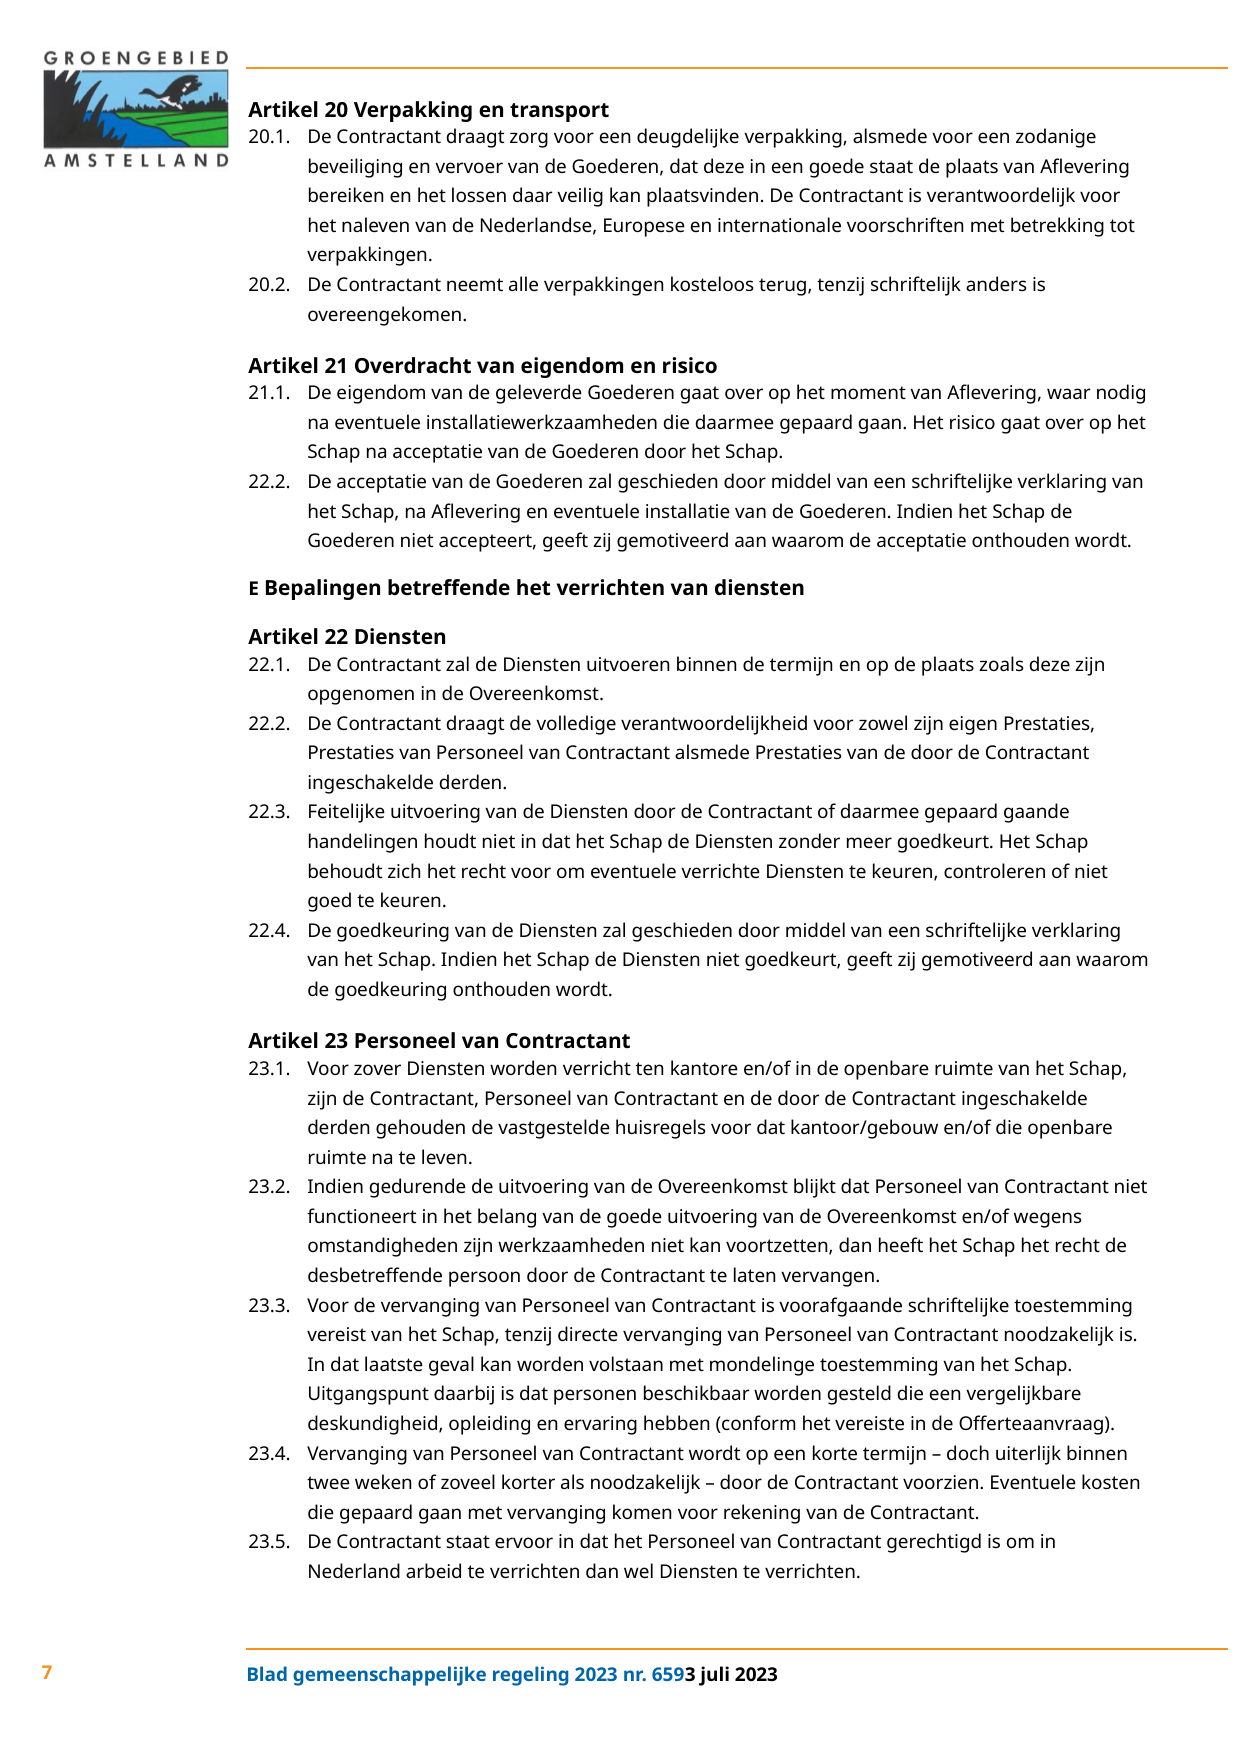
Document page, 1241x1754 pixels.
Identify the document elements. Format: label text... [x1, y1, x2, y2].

text Artikel 21 Overdracht van eigendom en risico [248, 351, 1152, 379]
list De Contractant staat ervoor in dat het Personeel van Contractant gerechtigd is om in Nederland arbeid te verrichten dan wel Diensten te verrichten. [248, 1528, 1152, 1584]
list Vervanging van Personeel van Contractant wordt op een korte termijn – doch uiterlijk binnen twee weken of zoveel korter als noodzakelijk – door de Contractant voorzien. Eventuele kosten die gepaard gaan met vervanging komen voor rekening van de Contractant. [248, 1440, 1152, 1524]
text Artikel 20 Verpakking en transport [248, 95, 1152, 123]
list Feitelijke uitvoering van de Diensten door de Contractant of daarmee gepaard gaande handelingen houdt niet in dat het Schap de Diensten zonder meer goedkeurt. Het Schap behoudt zich het recht voor om eventuele verrichte Diensten te keuren, controleren of niet goed te keuren. [248, 799, 1152, 913]
list De Contractant draagt zorg voor een deugdelijke verpakking, alsmede voor een zodanige beveiliging en vervoer van de Goederen, dat deze in een goede staat de plaats van Aflevering bereiken en het lossen daar veilig kan plaatsvinden. De Contractant is verantwoordelijk voor het naleven van de Nederlandse, Europese en internationale voorschriften met betrekking tot verpakkingen. [248, 123, 1152, 267]
list De Contractant neemt alle verpakkingen kosteloos terug, tenzij schriftelijk anders is overeengekomen. [248, 271, 1152, 326]
list De goedkeuring van de Diensten zal geschieden door middel van een schriftelijke verklaring van het Schap. Indien het Schap de Diensten niet goedkeurt, geeft zij gemotiveerd aan waarom de goedkeuring onthouden wordt. [248, 917, 1152, 1002]
list Voor zover Diensten worden verricht ten kantore en/of in de openbare ruimte van het Schap, zijn de Contractant, Personeel van Contractant en de door de Contractant ingeschakelde derden gehouden de vastgestelde huisregels voor dat kantoor/gebouw en/of die openbare ruimte na te leven. [248, 1055, 1152, 1169]
picture [41, 47, 231, 172]
text Artikel 23 Personeel van Contractant [248, 1027, 1152, 1055]
text Artikel 22 Diensten [248, 622, 1152, 651]
text E Bepalingen betreffende het verrichten van diensten [248, 573, 1152, 602]
list De acceptatie van de Goederen zal geschieden door middel van een schriftelijke verklaring van het Schap, na Aflevering en eventuele installatie van de Goederen. Indien het Schap de Goederen niet accepteert, geeft zij gemotiveerd aan waarom de acceptatie onthouden wordt. [248, 468, 1152, 553]
list Voor de vervanging van Personeel van Contractant is voorafgaande schriftelijke toestemming vereist van het Schap, tenzij directe vervanging van Personeel van Contractant noodzakelijk is. In dat laatste geval kan worden volstaan met mondelinge toestemming van het Schap. Uitgangspunt daarbij is dat personen beschikbaar worden gesteld die een vergelijkbare deskundigheid, opleiding en ervaring hebben (conform het vereiste in de Offerteaanvraag). [248, 1292, 1152, 1436]
list De Contractant draagt de volledige verantwoordelijkheid voor zowel zijn eigen Prestaties, Prestaties van Personeel van Contractant alsmede Prestaties van de door de Contractant ingeschakelde derden. [248, 710, 1152, 795]
list De Contractant zal de Diensten uitvoeren binnen de termijn en op de plaats zoals deze zijn opgenomen in de Overeenkomst. [248, 651, 1152, 706]
list De eigendom van de geleverde Goederen gaat over op het moment van Aflevering, waar nodig na eventuele installatiewerkzaamheden die daarmee gepaard gaan. Het risico gaat over op het Schap na acceptatie van de Goederen door het Schap. [248, 379, 1152, 464]
list Indien gedurende de uitvoering van de Overeenkomst blijkt dat Personeel van Contractant niet functioneert in het belang van de goede uitvoering van de Overeenkomst en/of wegens omstandigheden zijn werkzaamheden niet kan voortzetten, dan heeft het Schap het recht de desbetreffende persoon door de Contractant te laten vervangen. [248, 1173, 1152, 1288]
